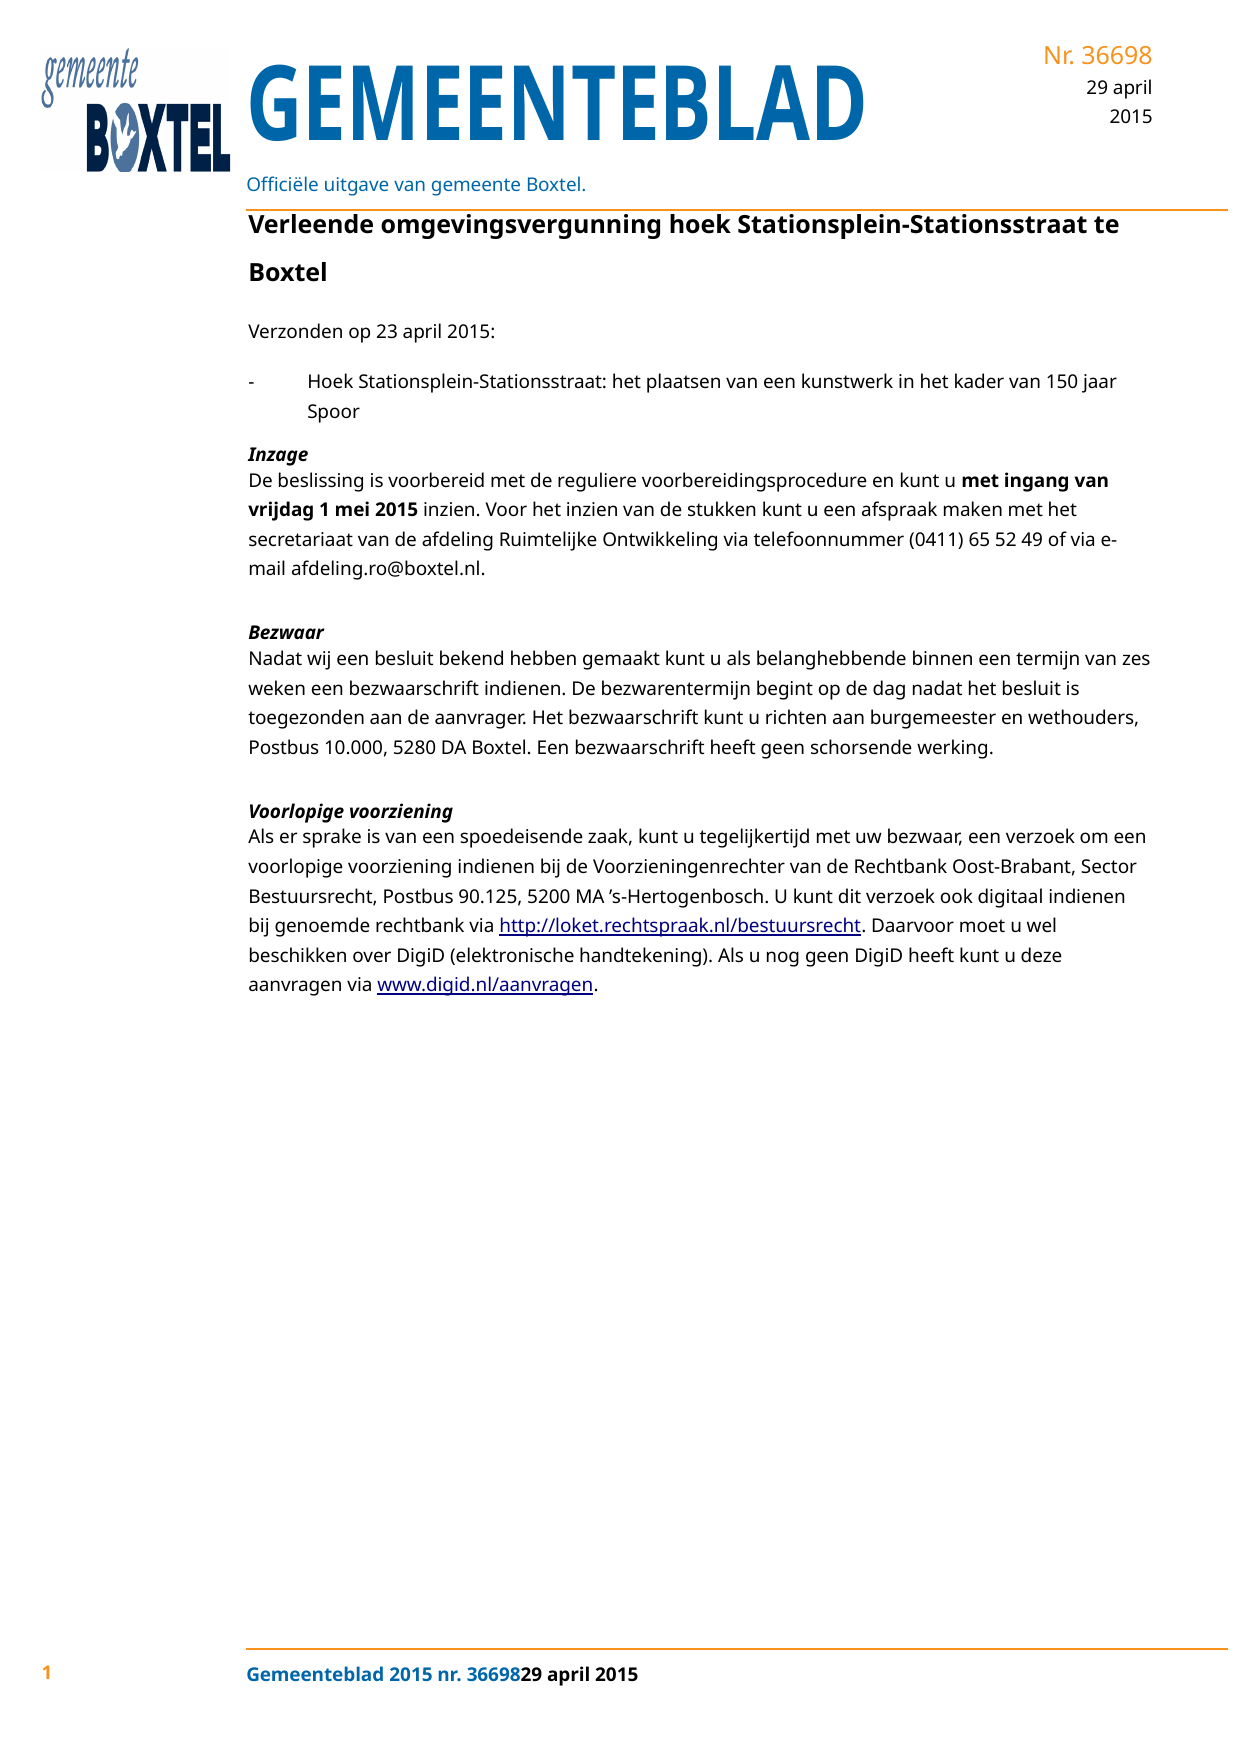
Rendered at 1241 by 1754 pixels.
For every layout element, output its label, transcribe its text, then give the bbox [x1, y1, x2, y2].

text Voorlopige voorziening [248, 798, 1152, 824]
picture [41, 47, 231, 172]
text Bezwaar [248, 619, 1152, 645]
text Verzonden op 23 april 2015: [248, 318, 1152, 344]
list Hoek Stationsplein-Stationsstraat: het plaatsen van een kunstwerk in het kader van 150 jaar Spoor [248, 368, 1152, 424]
text Inzage [248, 441, 1152, 467]
text Nadat wij een besluit bekend hebben gemaakt kunt u als belanghebbende binnen een termijn van zes weken een bezwaarschrift indienen. De bezwarentermijn begint op de dag nadat het besluit is toegezonden aan de aanvrager. Het bezwaarschrift kunt u richten aan burgemeester en wethouders, Postbus 10.000, 5280 DA Boxtel. Een bezwaarschrift heeft geen schorsende werking. [248, 645, 1152, 760]
text De beslissing is voorbereid met de reguliere voorbereidingsprocedure en kunt u met ingang van vrijdag 1 mei 2015 inzien. Voor het inzien van de stukken kunt u een afspraak maken met het secretariaat van de afdeling Ruimtelijke Ontwikkeling via telefoonnummer (0411) 65 52 49 of via e-mail afdeling.ro@boxtel.nl. [248, 467, 1152, 581]
text Als er sprake is van een spoedeisende zaak, kunt u tegelijkertijd met uw bezwaar, een verzoek om een voorlopige voorziening indienen bij de Voorzieningenrechter van de Rechtbank Oost-Brabant, Sector Bestuursrecht, Postbus 90.125, 5200 MA ’s-Hertogenbosch. U kunt dit verzoek ook digitaal indienen bij genoemde rechtbank via http://loket.rechtspraak.nl/bestuursrecht. Daarvoor moet u wel beschikken over DigiD (elektronische handtekening). Als u nog geen DigiD heeft kunt u deze aanvragen via www.digid.nl/aanvragen. [248, 824, 1152, 997]
text Verleende omgevingsvergunning hoek Stationsplein-Stationsstraat te Boxtel [248, 211, 1152, 288]
